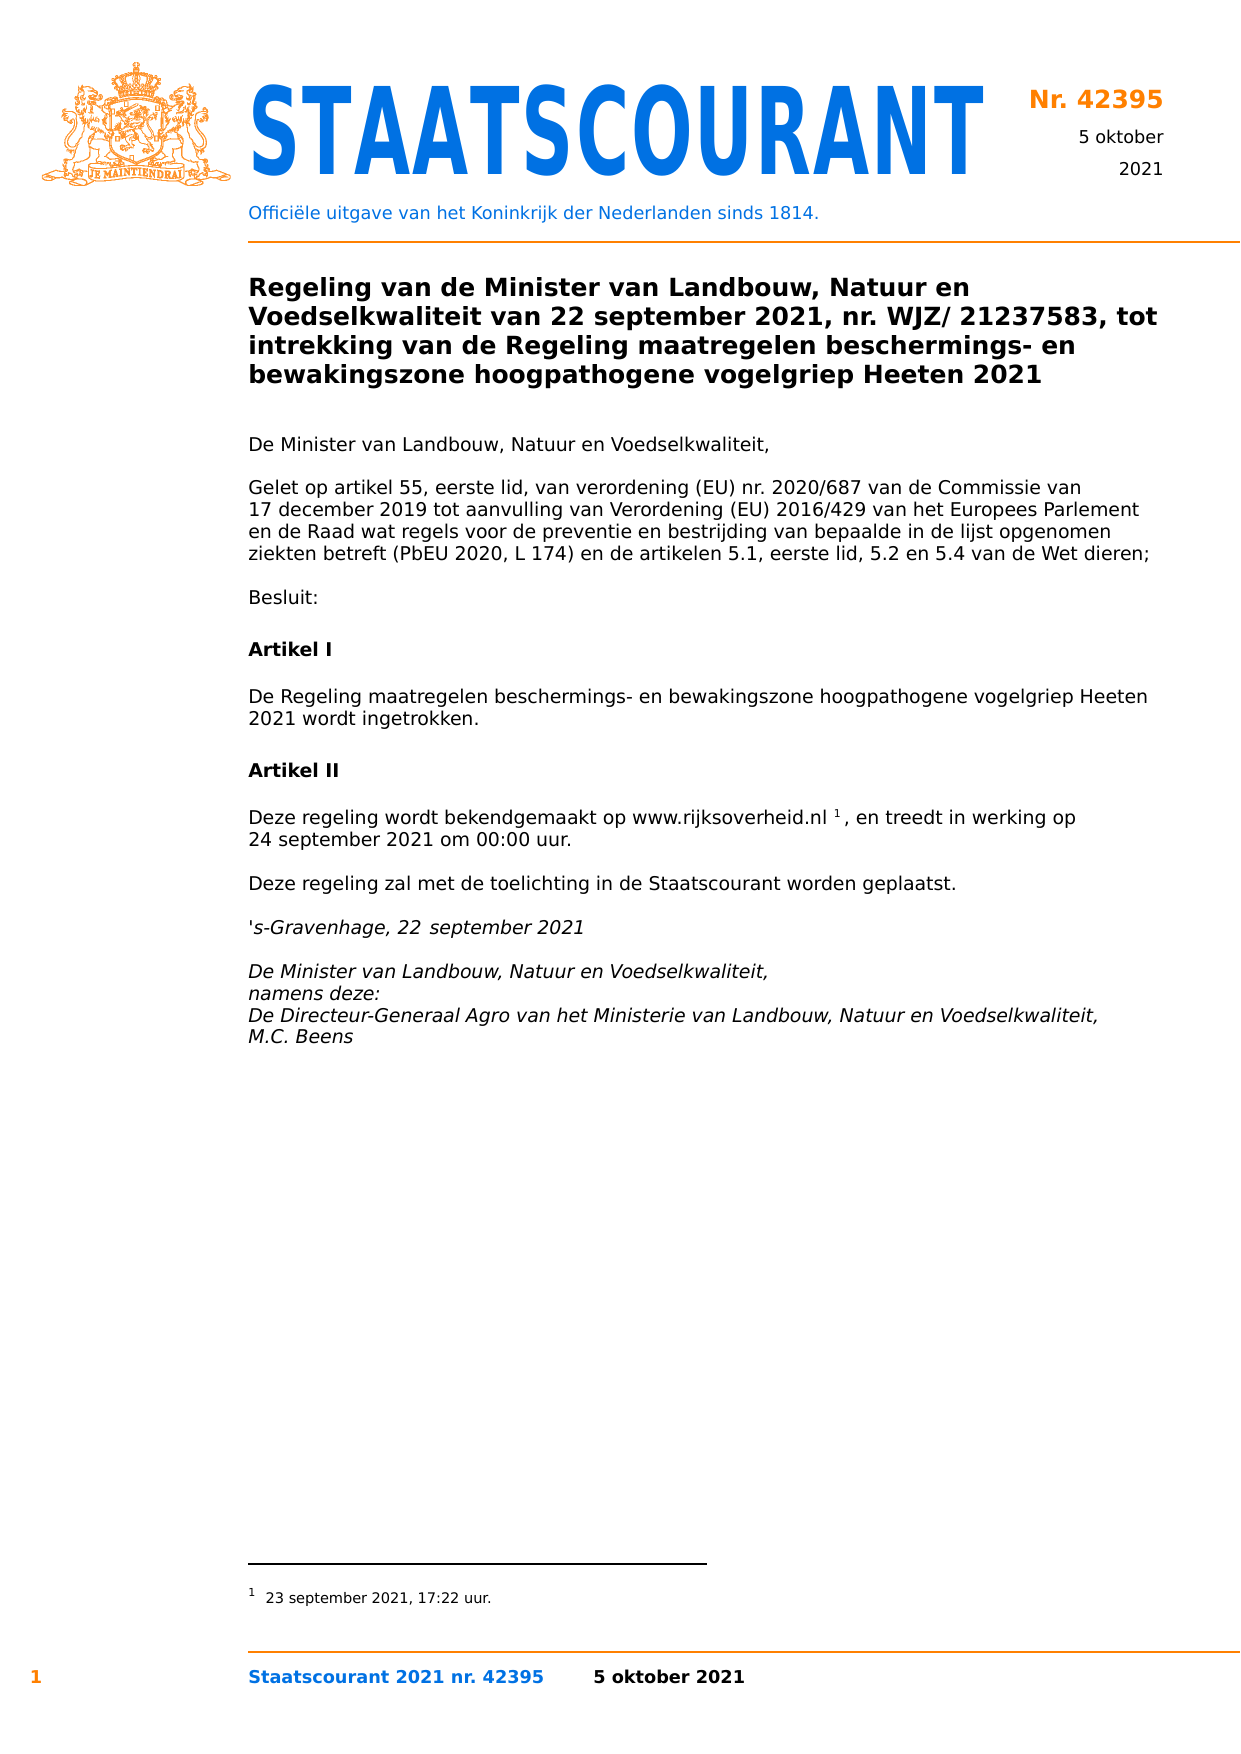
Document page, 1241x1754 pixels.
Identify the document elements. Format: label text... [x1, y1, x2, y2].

text 23 september 2021, 17:22 uur. [248, 1586, 1163, 1608]
subtitle Regeling van de Minister van Landbouw, Natuur en Voedselkwaliteit van 22 september 2021, nr. WJZ/ 21237583, tot intrekking van de Regeling maatregelen beschermings- en bewakingszone hoogpathogene vogelgriep Heeten 2021 [248, 273, 1163, 390]
table_cell Officiële uitgave van het Koninkrijk der Nederlanden sinds 1814. [248, 203, 1240, 241]
text De Minister van Landbouw, Natuur en Voedselkwaliteit, [248, 433, 1163, 455]
text Deze regeling zal met de toelichting in de Staatscourant worden geplaatst. [248, 873, 1163, 895]
table_header Nr. 42395 [998, 62, 1240, 121]
picture [41, 62, 231, 186]
table_cell 5 oktober [998, 121, 1240, 153]
subtitle Artikel I [248, 639, 1163, 661]
table_header STAATSCOURANT [248, 62, 998, 203]
text Gelet op artikel 55, eerste lid, van verordening (EU) nr. 2020/687 van de Commissie van 17 december 2019 tot aanvulling van Verordening (EU) 2016/429 van het Europees Parlement en de Raad wat regels voor de preventie en bestrijding van bepaalde in de lijst opgenomen ziekten betreft (PbEU 2020, L 174) en de artikelen 5.1, eerste lid, 5.2 en 5.4 van de Wet dieren; [248, 477, 1163, 565]
text 's-Gravenhage, 22 september 2021 [248, 917, 1163, 939]
text Deze regeling wordt bekendgemaakt op www.rijksoverheid.nl , en treedt in werking op 24 september 2021 om 00:00 uur. [248, 807, 1163, 851]
table_cell 2021 [998, 153, 1240, 203]
text De Regeling maatregelen beschermings- en bewakingszone hoogpathogene vogelgriep Heeten 2021 wordt ingetrokken. [248, 686, 1163, 730]
text Besluit: [248, 587, 1163, 609]
text De Minister van Landbouw, Natuur en Voedselkwaliteit, namens deze: De Directeur-Generaal Agro van het Ministerie van Landbouw, Natuur en Voedselkwaliteit, M.C. Beens [248, 961, 1163, 1048]
subtitle Artikel II [248, 760, 1163, 782]
table_header [25, 62, 248, 241]
